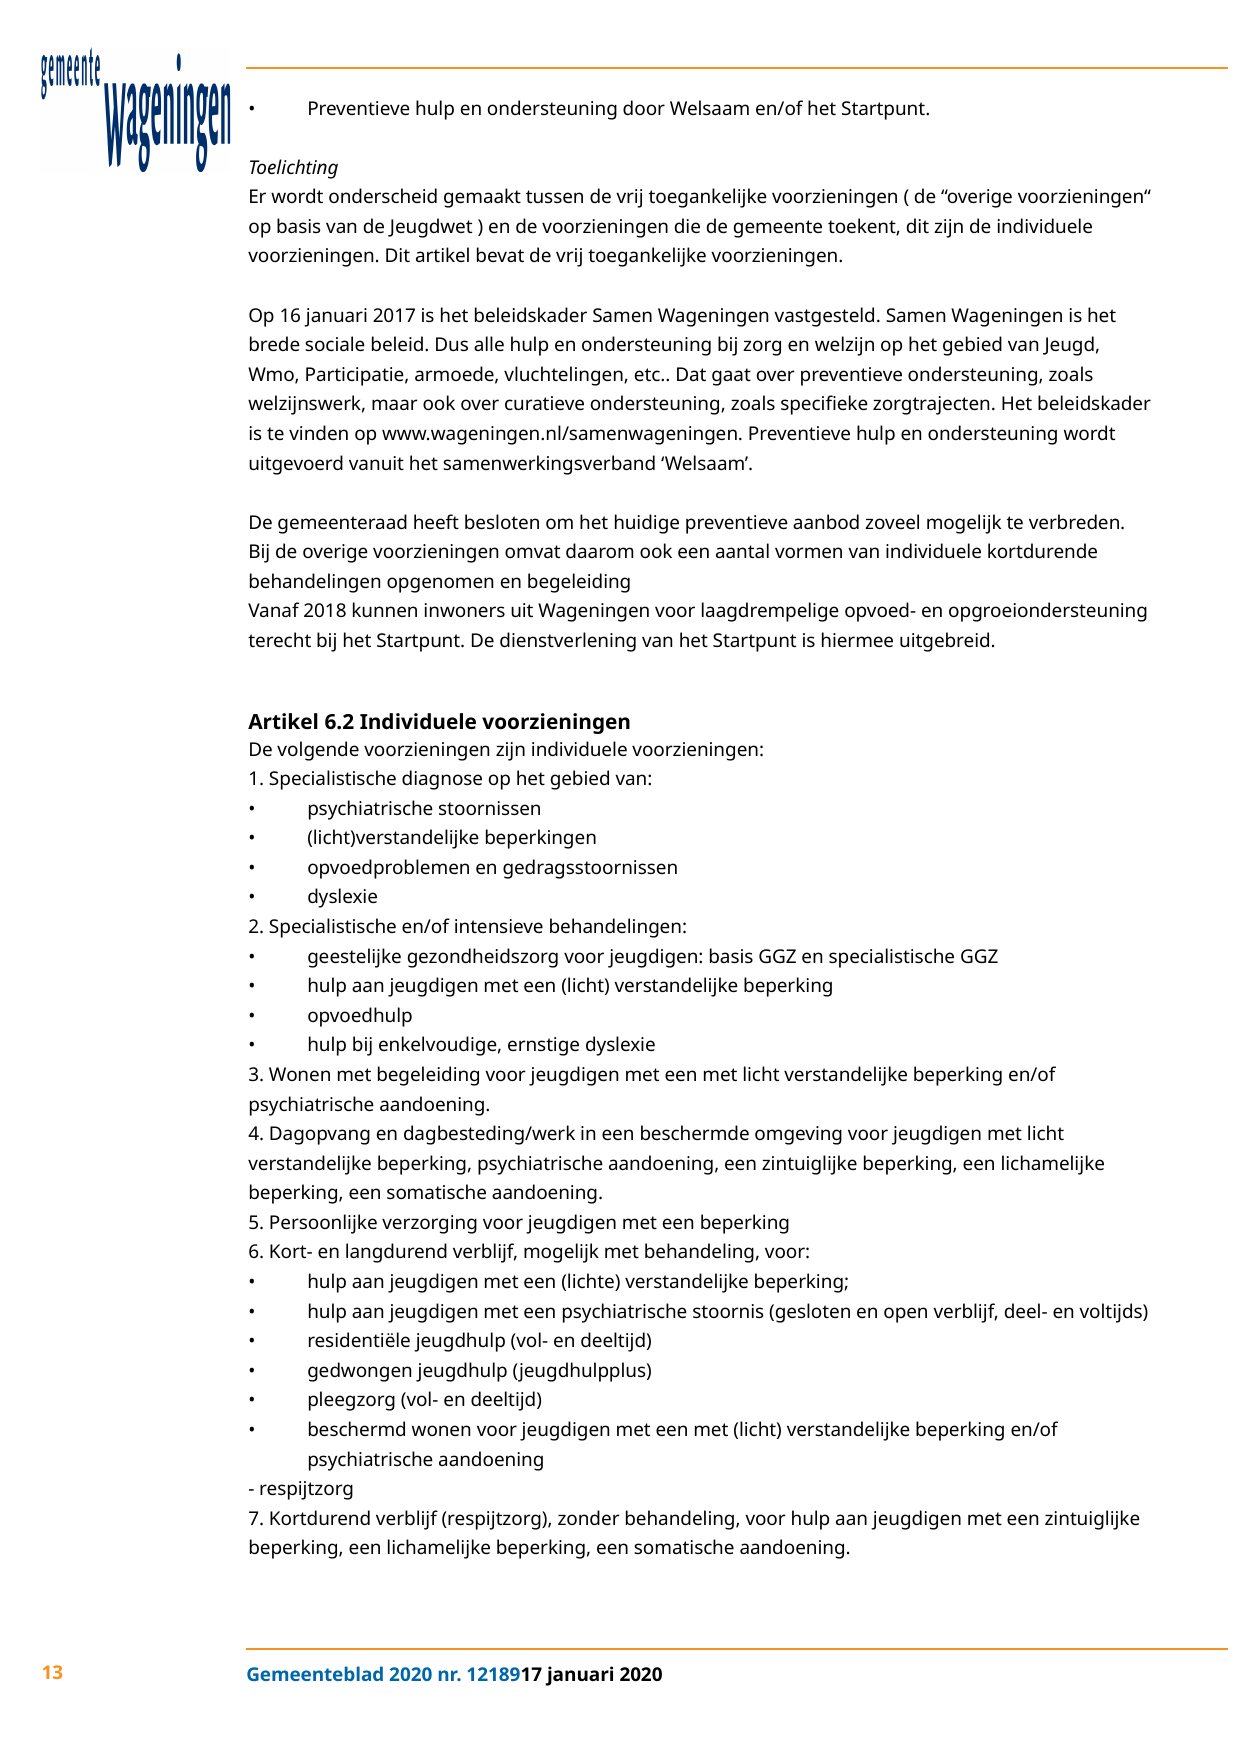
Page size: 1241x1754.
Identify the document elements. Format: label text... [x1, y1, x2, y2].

list opvoedhulp [248, 1002, 1152, 1028]
list hulp aan jeugdigen met een psychiatrische stoornis (gesloten en open verblijf, deel- en voltijds) [248, 1298, 1152, 1323]
text 1. Specialistische diagnose op het gebied van: [248, 765, 1152, 791]
text Er wordt onderscheid gemaakt tussen de vrij toegankelijke voorzieningen ( de “overige voorzieningen“ op basis van de Jeugdwet ) en de voorzieningen die de gemeente toekent, dit zijn de individuele voorzieningen. Dit artikel bevat de vrij toegankelijke voorzieningen. [248, 183, 1152, 268]
text De volgende voorzieningen zijn individuele voorzieningen: [248, 736, 1152, 761]
list beschermd wonen voor jeugdigen met een met (licht) verstandelijke beperking en/of psychiatrische aandoening [248, 1416, 1152, 1471]
text 6. Kort- en langdurend verblijf, mogelijk met behandeling, voor: [248, 1239, 1152, 1264]
list dyslexie [248, 884, 1152, 909]
list hulp aan jeugdigen met een (licht) verstandelijke beperking [248, 972, 1152, 998]
text 5. Persoonlijke verzorging voor jeugdigen met een beperking [248, 1209, 1152, 1235]
list geestelijke gezondheidszorg voor jeugdigen: basis GGZ en specialistische GGZ [248, 943, 1152, 968]
text De gemeenteraad heeft besloten om het huidige preventieve aanbod zoveel mogelijk te verbreden. Bij de overige voorzieningen omvat daarom ook een aantal vormen van individuele kortdurende behandelingen opgenomen en begeleiding [248, 509, 1152, 594]
list Preventieve hulp en ondersteuning door Welsaam en/of het Startpunt. [248, 95, 1152, 121]
list gedwongen jeugdhulp (jeugdhulpplus) [248, 1357, 1152, 1383]
text - respijtzorg [248, 1475, 1152, 1501]
text 3. Wonen met begeleiding voor jeugdigen met een met licht verstandelijke beperking en/of psychiatrische aandoening. [248, 1061, 1152, 1116]
text Vanaf 2018 kunnen inwoners uit Wageningen voor laagdrempelige opvoed- en opgroeiondersteuning terecht bij het Startpunt. De dienstverlening van het Startpunt is hiermee uitgebreid. [248, 598, 1152, 653]
list hulp aan jeugdigen met een (lichte) verstandelijke beperking; [248, 1268, 1152, 1294]
list residentiële jeugdhulp (vol- en deeltijd) [248, 1327, 1152, 1353]
text 7. Kortdurend verblijf (respijtzorg), zonder behandeling, voor hulp aan jeugdigen met een zintuiglijke beperking, een lichamelijke beperking, een somatische aandoening. [248, 1505, 1152, 1560]
text 4. Dagopvang en dagbesteding/werk in een beschermde omgeving voor jeugdigen met licht verstandelijke beperking, psychiatrische aandoening, een zintuiglijke beperking, een lichamelijke beperking, een somatische aandoening. [248, 1120, 1152, 1205]
text Toelichting [248, 154, 1152, 180]
list opvoedproblemen en gedragsstoornissen [248, 854, 1152, 880]
picture [41, 47, 231, 172]
text 2. Specialistische en/of intensieve behandelingen: [248, 913, 1152, 939]
text Artikel 6.2 Individuele voorzieningen [248, 707, 1152, 736]
list pleegzorg (vol- en deeltijd) [248, 1387, 1152, 1412]
list psychiatrische stoornissen [248, 795, 1152, 821]
list (licht)verstandelijke beperkingen [248, 824, 1152, 850]
text Op 16 januari 2017 is het beleidskader Samen Wageningen vastgesteld. Samen Wageningen is het brede sociale beleid. Dus alle hulp en ondersteuning bij zorg en welzijn op het gebied van Jeugd, Wmo, Participatie, armoede, vluchtelingen, etc.. Dat gaat over preventieve ondersteuning, zoals welzijnswerk, maar ook over curatieve ondersteuning, zoals specifieke zorgtrajecten. Het beleidskader is te vinden op www.wageningen.nl/samenwageningen. Preventieve hulp en ondersteuning wordt uitgevoerd vanuit het samenwerkingsverband ‘Welsaam’. [248, 302, 1152, 476]
list hulp bij enkelvoudige, ernstige dyslexie [248, 1032, 1152, 1057]
